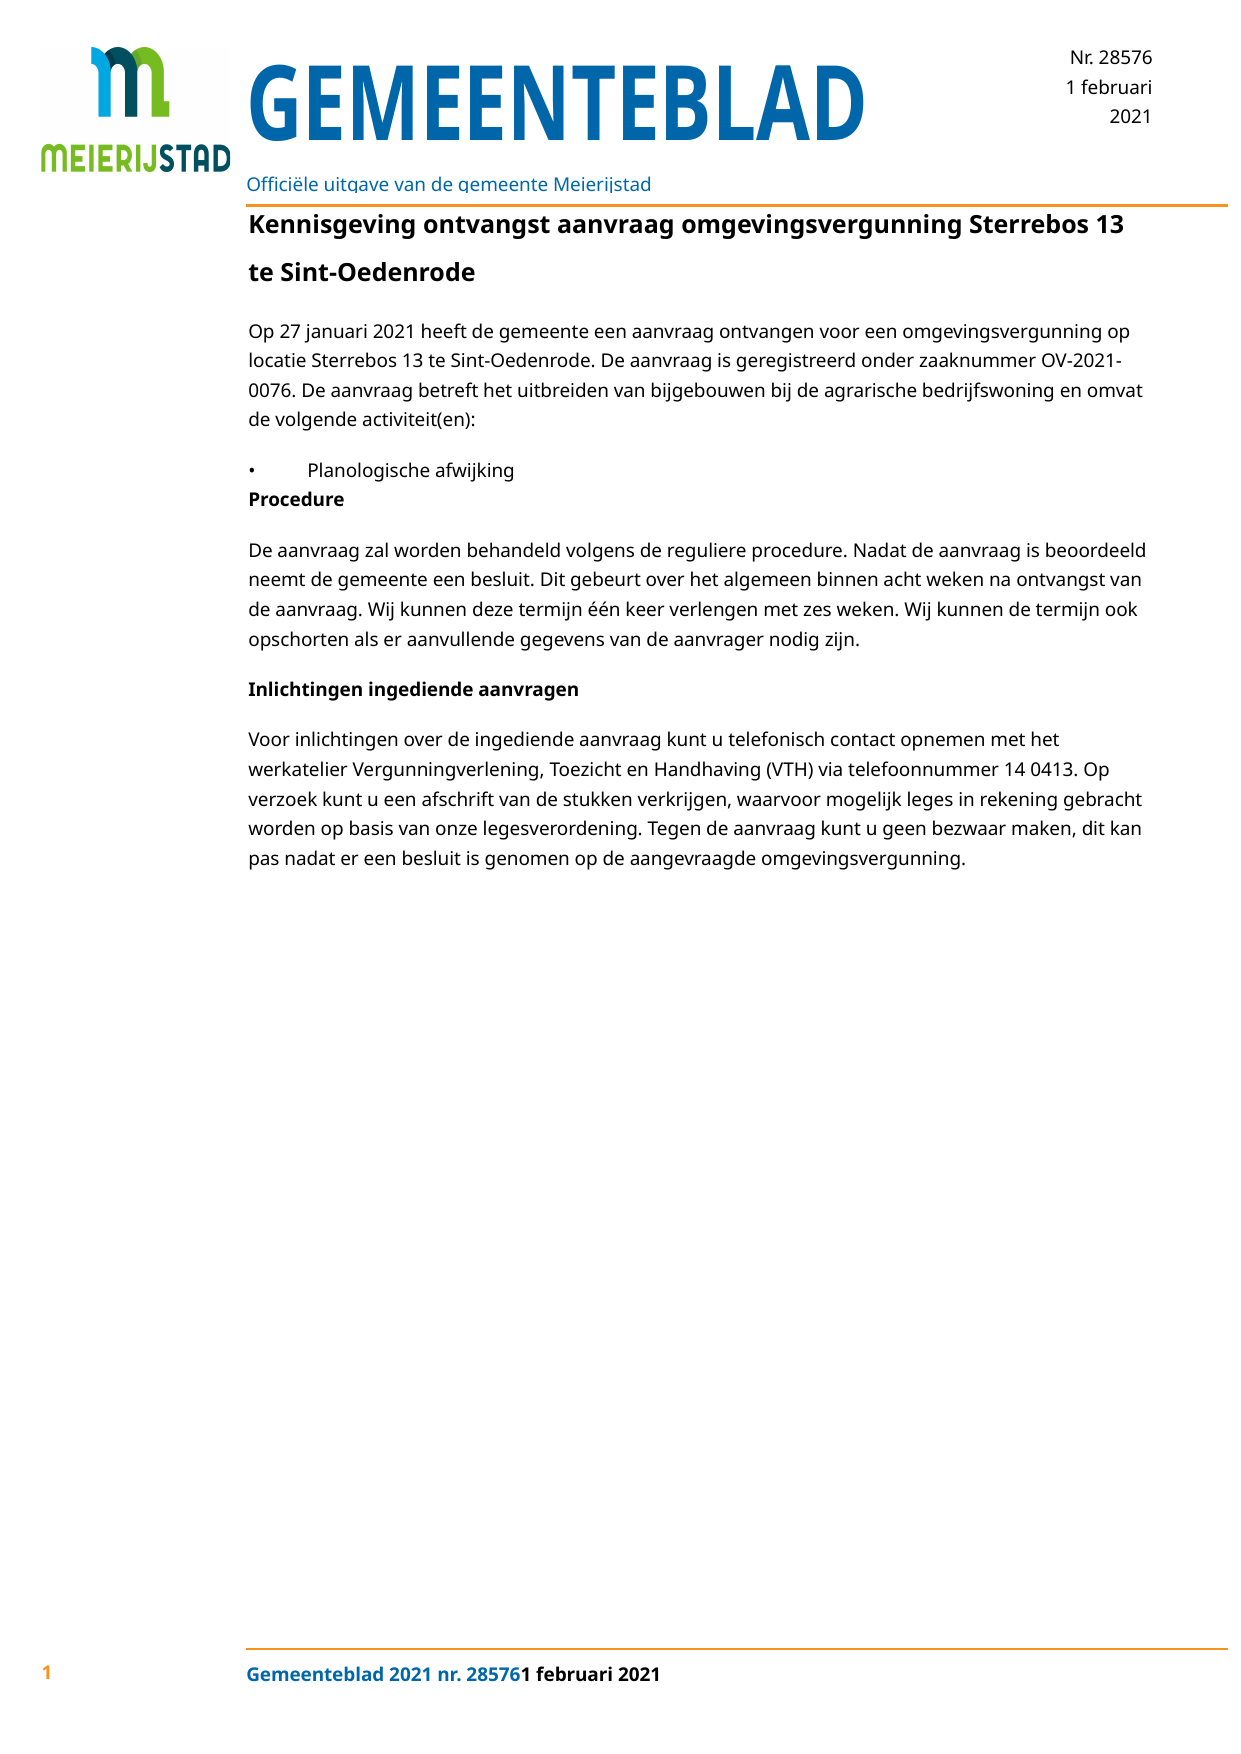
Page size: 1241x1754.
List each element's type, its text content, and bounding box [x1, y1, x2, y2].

picture [41, 47, 231, 172]
text Voor inlichtingen over de ingediende aanvraag kunt u telefonisch contact opnemen met het werkatelier Vergunningverlening, Toezicht en Handhaving (VTH) via telefoonnummer 14 0413. Op verzoek kunt u een afschrift van de stukken verkrijgen, waarvoor mogelijk leges in rekening gebracht worden op basis van onze legesverordening. Tegen de aanvraag kunt u geen bezwaar maken, dit kan pas nadat er een besluit is genomen op de aangevraagde omgevingsvergunning. [248, 727, 1152, 871]
text Op 27 januari 2021 heeft de gemeente een aanvraag ontvangen voor een omgevingsvergunning op locatie Sterrebos 13 te Sint-Oedenrode. De aanvraag is geregistreerd onder zaaknummer OV-2021-0076. De aanvraag betreft het uitbreiden van bijgebouwen bij de agrarische bedrijfswoning en omvat de volgende activiteit(en): [248, 318, 1152, 432]
text Inlichtingen ingediende aanvragen [248, 676, 1152, 702]
text Kennisgeving ontvangst aanvraag omgevingsvergunning Sterrebos 13 te Sint-Oedenrode [248, 207, 1152, 288]
list Planologische afwijking [248, 457, 1152, 483]
text Procedure [248, 487, 1152, 512]
text De aanvraag zal worden behandeld volgens de reguliere procedure. Nadat de aanvraag is beoordeeld neemt de gemeente een besluit. Dit gebeurt over het algemeen binnen acht weken na ontvangst van de aanvraag. Wij kunnen deze termijn één keer verlengen met zes weken. Wij kunnen de termijn ook opschorten als er aanvullende gegevens van de aanvrager nodig zijn. [248, 537, 1152, 652]
